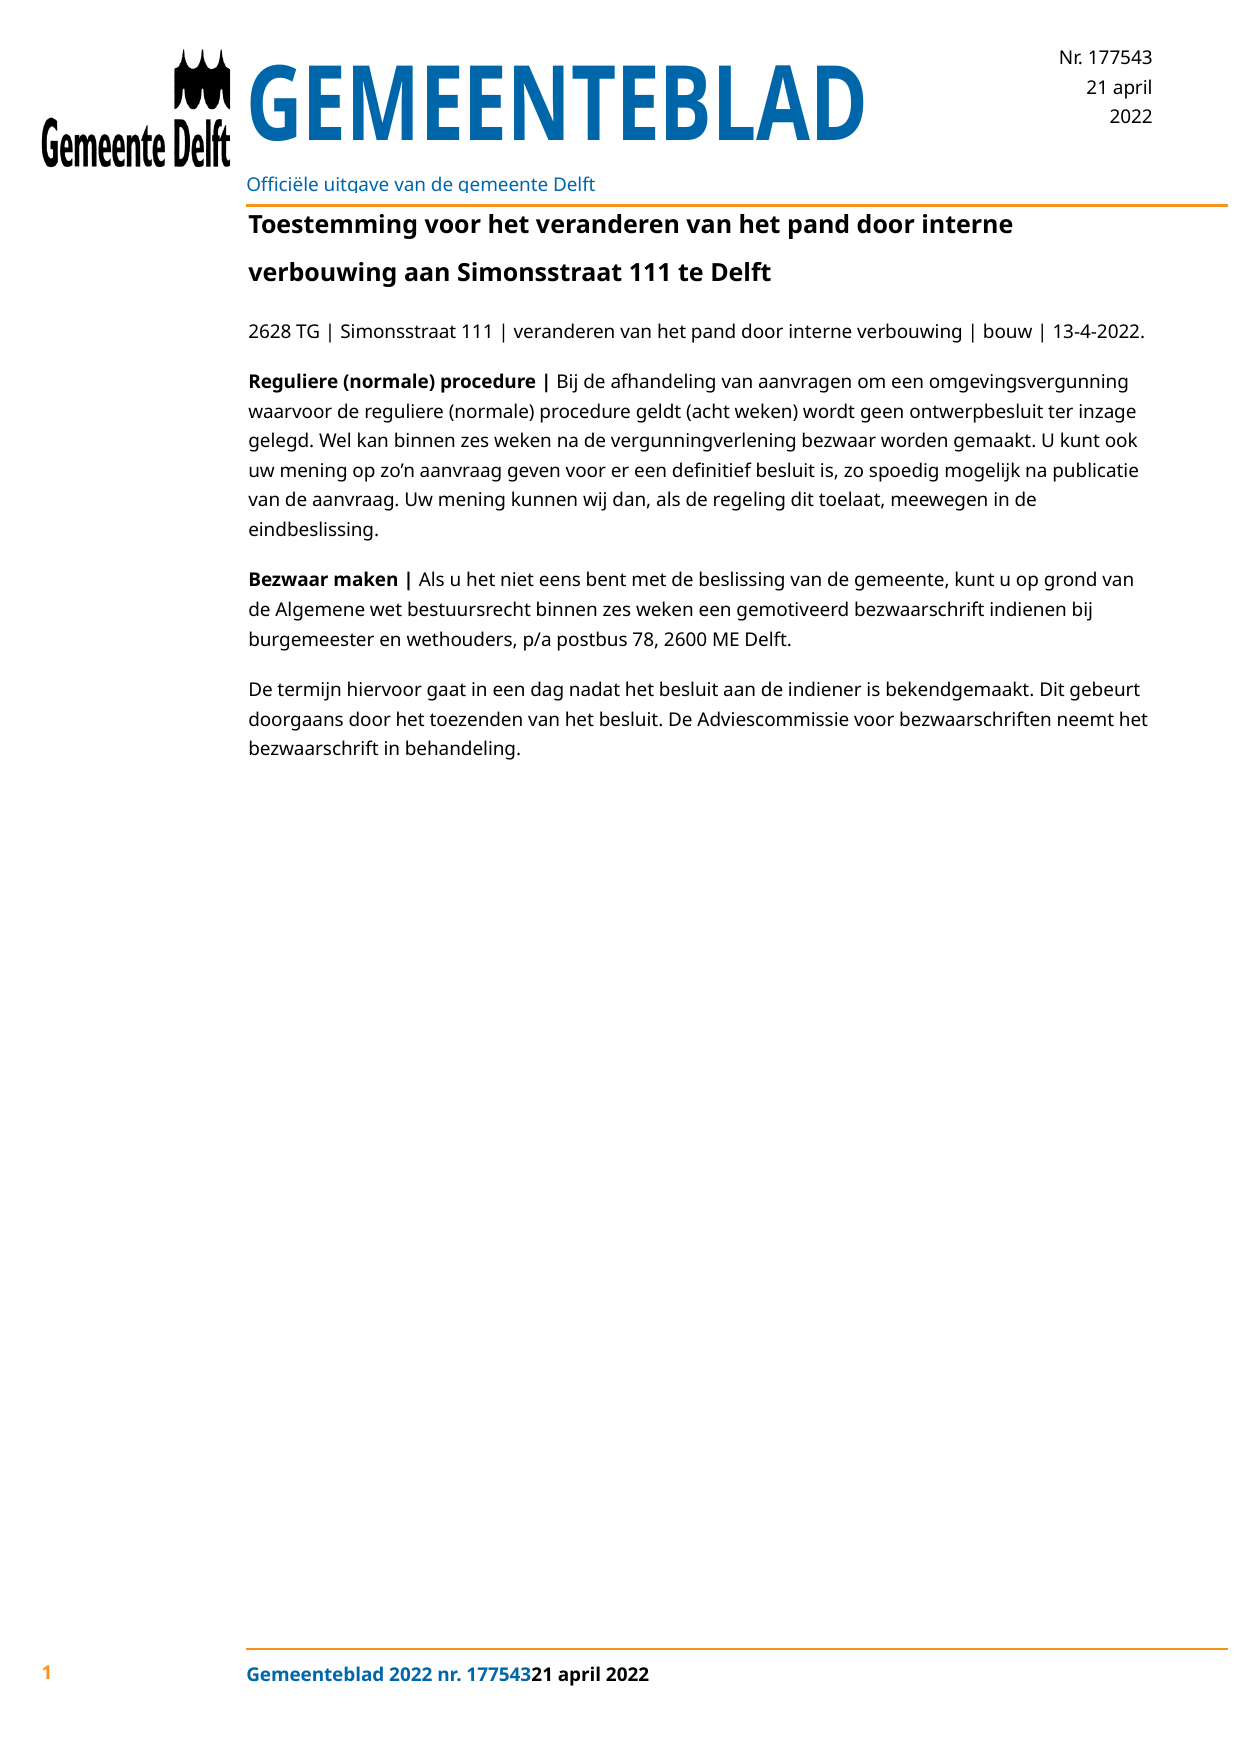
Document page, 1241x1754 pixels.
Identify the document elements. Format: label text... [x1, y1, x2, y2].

text Bezwaar maken | Als u het niet eens bent met de beslissing van de gemeente, kunt u op grond van de Algemene wet bestuursrecht binnen zes weken een gemotiveerd bezwaarschrift indienen bij burgemeester en wethouders, p/a postbus 78, 2600 ME Delft. [248, 567, 1152, 652]
text Toestemming voor het veranderen van het pand door interne verbouwing aan Simonsstraat 111 te Delft [248, 207, 1152, 288]
text 2628 TG | Simonsstraat 111 | veranderen van het pand door interne verbouwing | bouw | 13-4-2022. [248, 318, 1152, 344]
text Reguliere (normale) procedure | Bij de afhandeling van aanvragen om een omgevingsvergunning waarvoor de reguliere (normale) procedure geldt (acht weken) wordt geen ontwerpbesluit ter inzage gelegd. Wel kan binnen zes weken na de vergunningverlening bezwaar worden gemaakt. U kunt ook uw mening op zo’n aanvraag geven voor er een definitief besluit is, zo spoedig mogelijk na publicatie van de aanvraag. Uw mening kunnen wij dan, als de regeling dit toelaat, meewegen in de eindbeslissing. [248, 368, 1152, 542]
text De termijn hiervoor gaat in een dag nadat het besluit aan de indiener is bekendgemaakt. Dit gebeurt doorgaans door het toezenden van het besluit. De Adviescommissie voor bezwaarschriften neemt het bezwaarschrift in behandeling. [248, 676, 1152, 761]
picture [41, 47, 231, 172]
